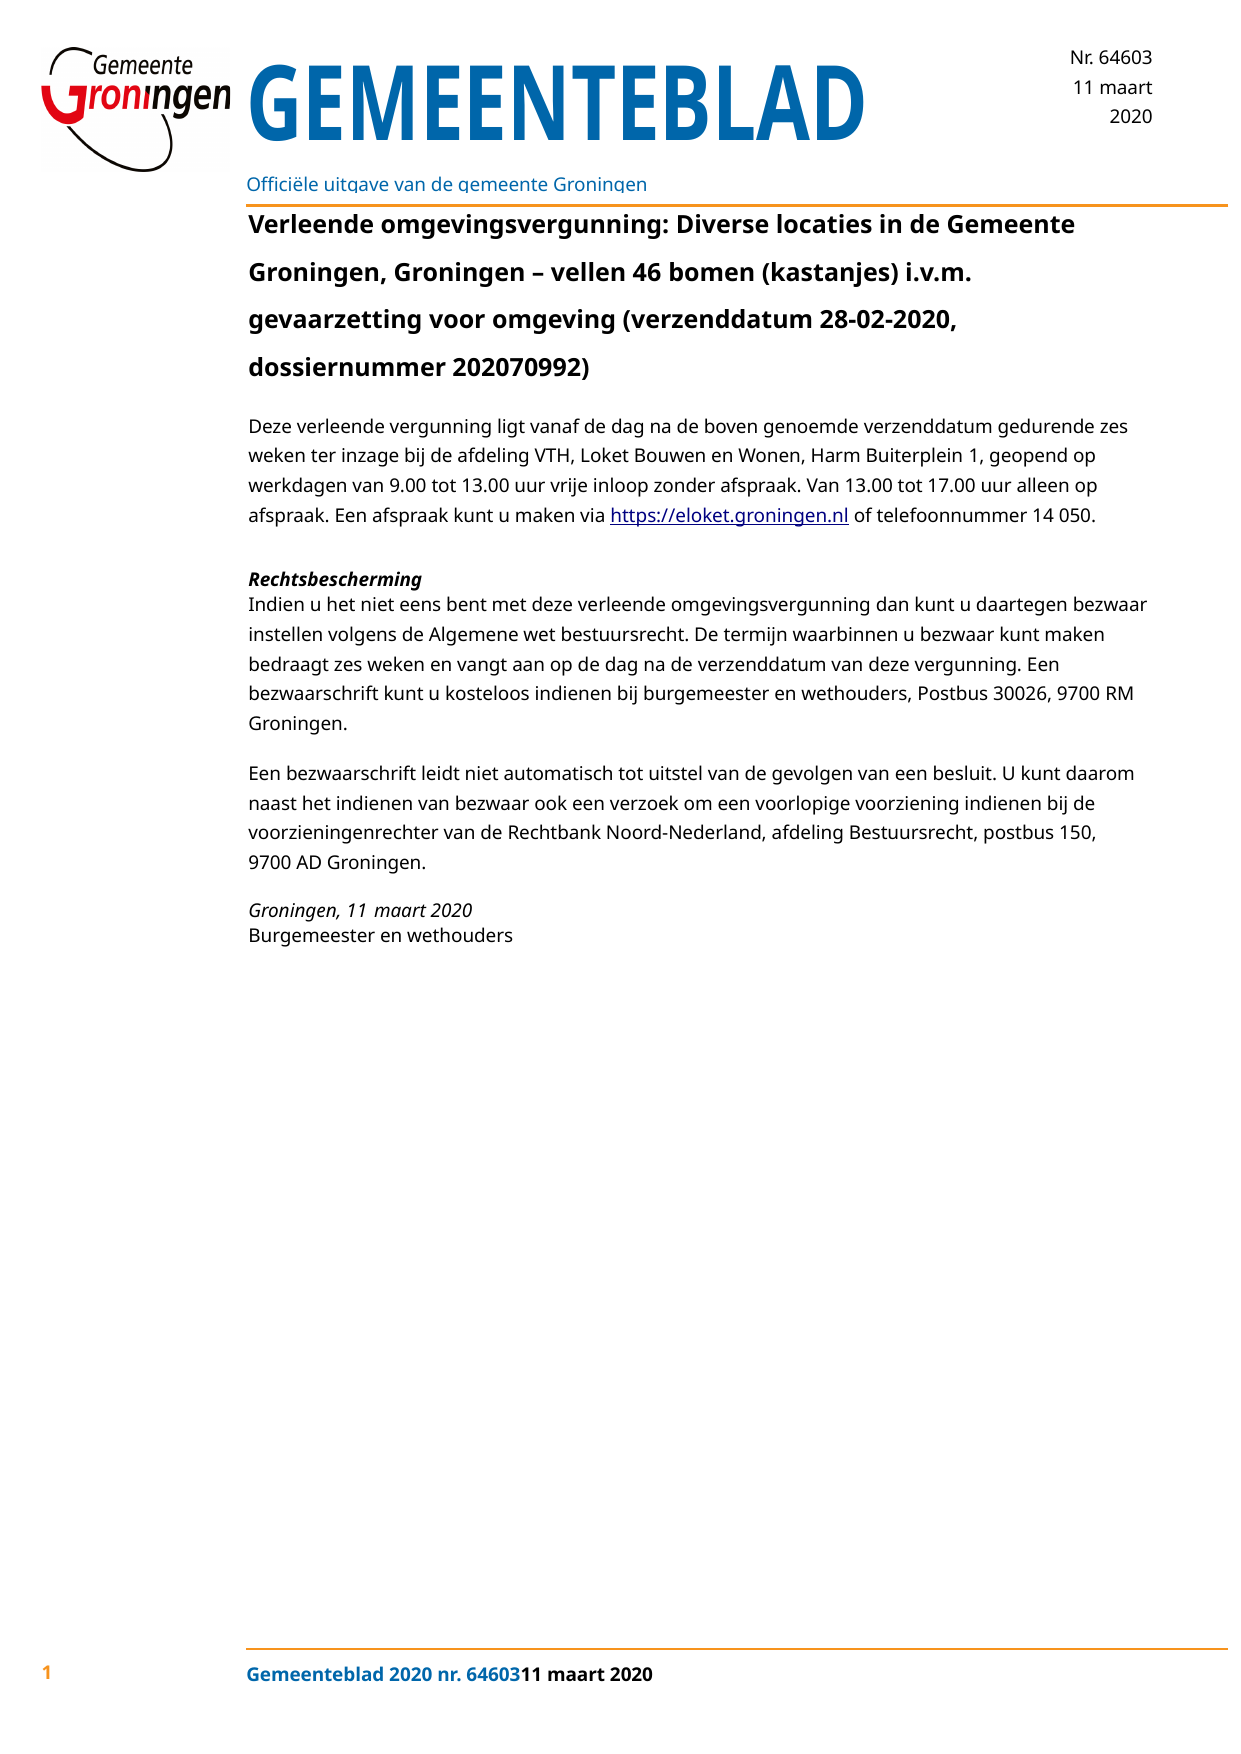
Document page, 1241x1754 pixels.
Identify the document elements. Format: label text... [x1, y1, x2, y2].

text Groningen, 11 maart 2020 [248, 897, 1152, 923]
text Burgemeester en wethouders [248, 923, 1152, 948]
text Indien u het niet eens bent met deze verleende omgevingsvergunning dan kunt u daartegen bezwaar instellen volgens de Algemene wet bestuursrecht. De termijn waarbinnen u bezwaar kunt maken bedraagt zes weken en vangt aan op de dag na de verzenddatum van deze vergunning. Een bezwaarschrift kunt u kosteloos indienen bij burgemeester en wethouders, Postbus 30026, 9700 RM Groningen. [248, 592, 1152, 736]
text Deze verleende vergunning ligt vanaf de dag na de boven genoemde verzenddatum gedurende zes weken ter inzage bij de afdeling VTH, Loket Bouwen en Wonen, Harm Buiterplein 1, geopend op werkdagen van 9.00 tot 13.00 uur vrije inloop zonder afspraak. Van 13.00 tot 17.00 uur alleen op afspraak. Een afspraak kunt u maken via https://eloket.groningen.nl of telefoonnummer 14 050. [248, 413, 1152, 528]
text Rechtsbescherming [248, 566, 1152, 592]
text Verleende omgevingsvergunning: Diverse locaties in de Gemeente Groningen, Groningen – vellen 46 bomen (kastanjes) i.v.m. gevaarzetting voor omgeving (verzenddatum 28-02-2020, dossiernummer 202070992) [248, 207, 1152, 384]
picture [41, 47, 231, 172]
text Een bezwaarschrift leidt niet automatisch tot uitstel van de gevolgen van een besluit. U kunt daarom naast het indienen van bezwaar ook een verzoek om een voorlopige voorziening indienen bij de voorzieningenrechter van de Rechtbank Noord-Nederland, afdeling Bestuursrecht, postbus 150, 9700 AD Groningen. [248, 760, 1152, 875]
